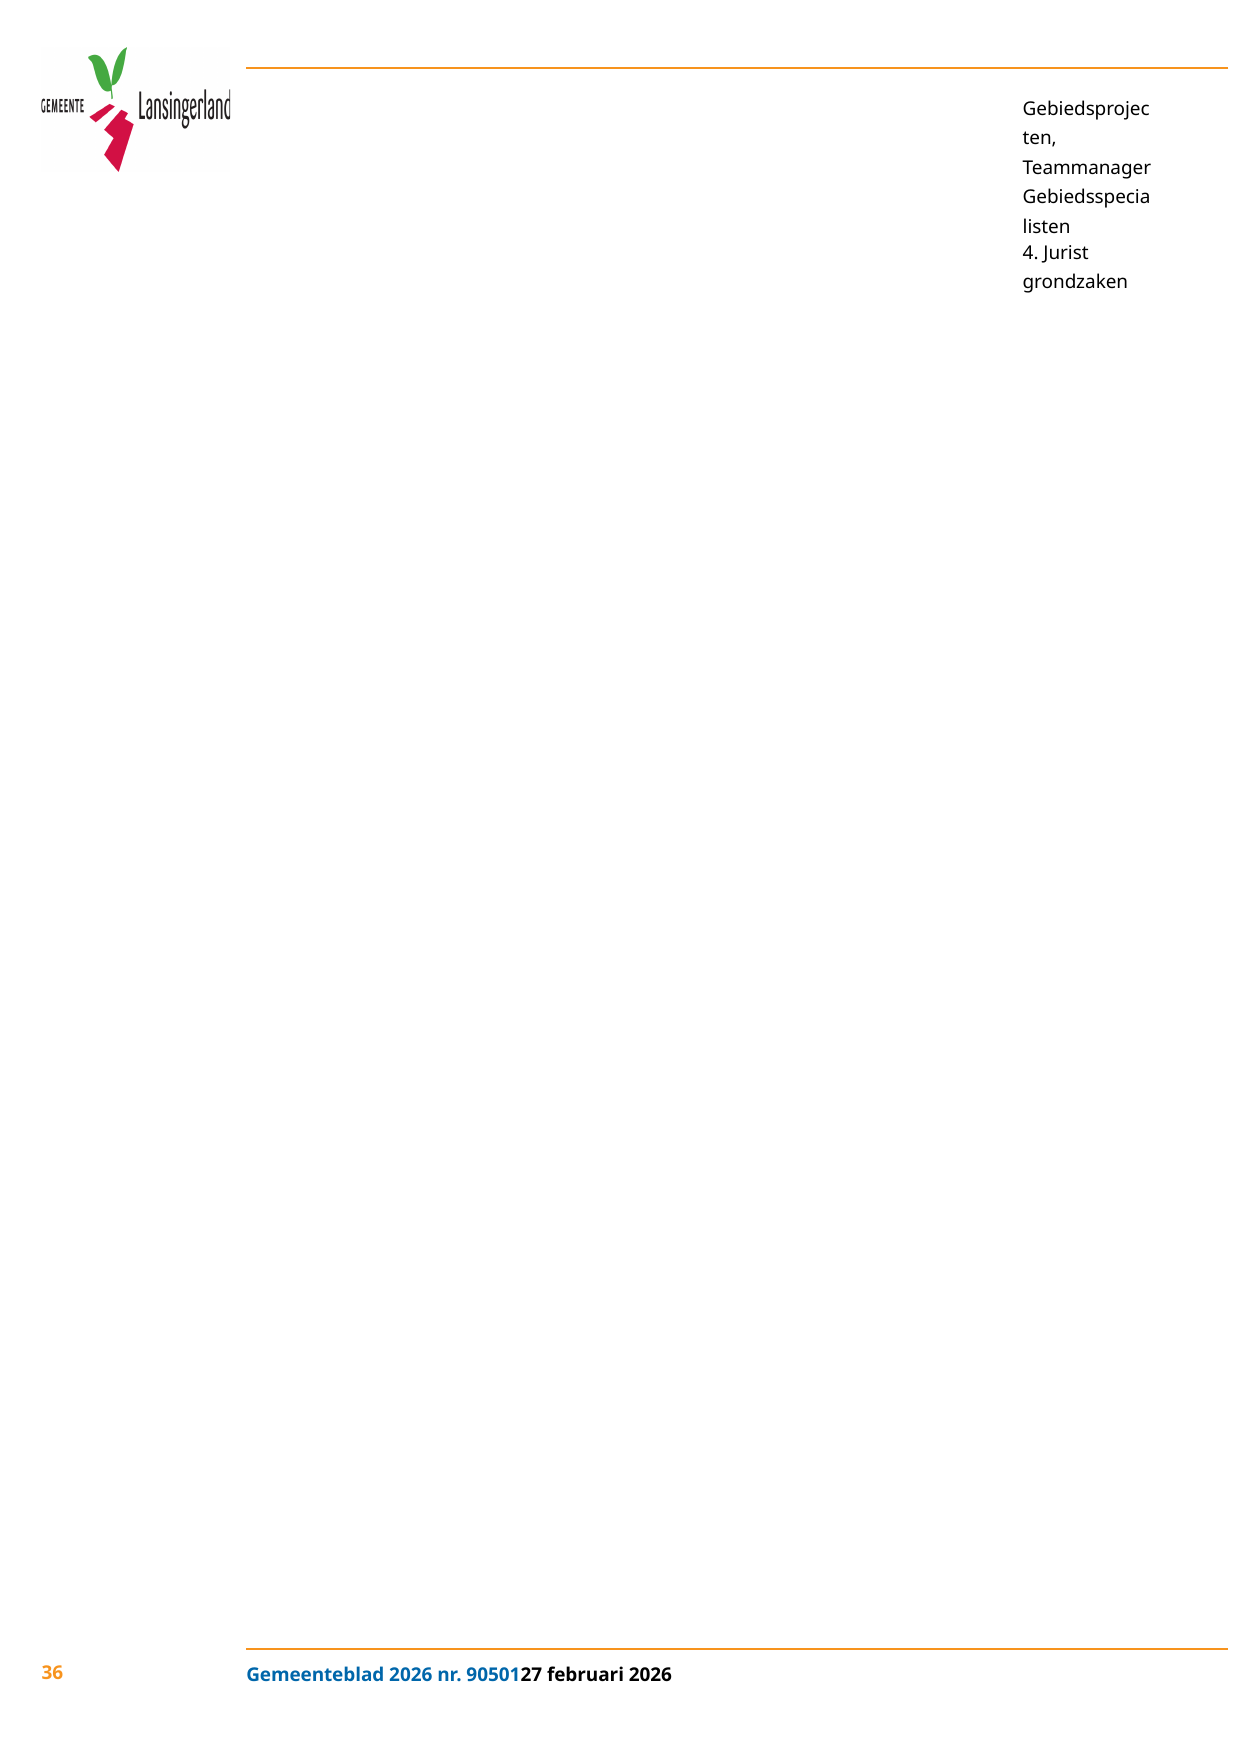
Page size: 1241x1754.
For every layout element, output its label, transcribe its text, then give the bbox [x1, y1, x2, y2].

table_cell [894, 95, 1022, 239]
table_cell [894, 239, 1022, 294]
table_cell [377, 239, 506, 294]
table_cell [764, 239, 893, 294]
table_cell [764, 95, 893, 239]
table_cell [635, 239, 764, 294]
table_cell 4. Jurist grondzaken [1023, 239, 1152, 294]
picture [41, 47, 231, 172]
table_cell Gebiedsprojecten, Teammanager Gebiedsspecialisten [1023, 95, 1152, 239]
table_cell [635, 95, 764, 239]
table_cell [506, 239, 635, 294]
table_cell [377, 95, 506, 239]
table_cell [248, 239, 377, 294]
table_cell [506, 95, 635, 239]
table_cell [248, 95, 377, 239]
